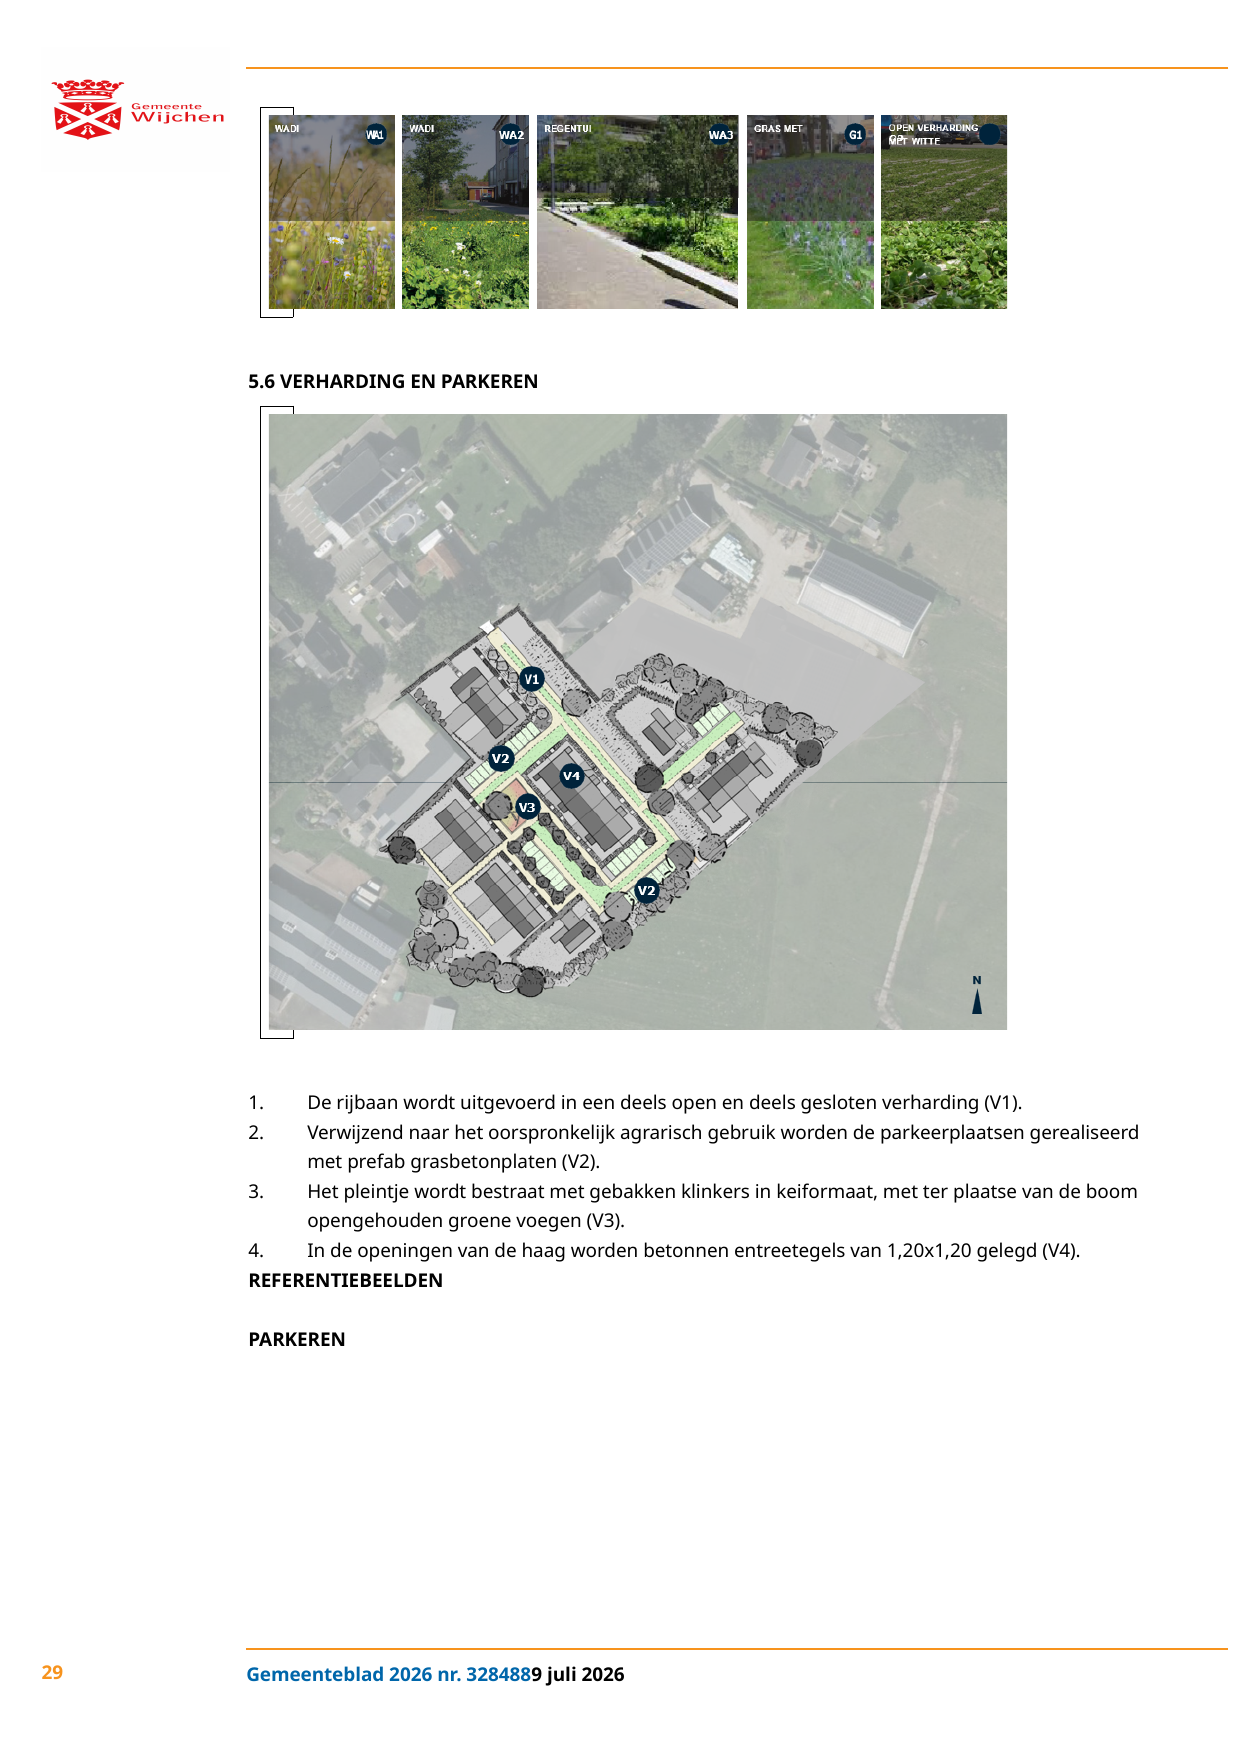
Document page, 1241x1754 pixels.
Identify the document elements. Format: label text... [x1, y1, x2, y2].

text REFERENTIEBEELDEN [248, 1267, 1152, 1292]
list De rijbaan wordt uitgevoerd in een deels open en deels gesloten verharding (V1). [248, 1089, 1152, 1115]
text 5.6 VERHARDING EN PARKEREN [248, 368, 1152, 394]
list Het pleintje wordt bestraat met gebakken klinkers in keiformaat, met ter plaatse van de boom opengehouden groene voegen (V3). [248, 1178, 1152, 1233]
picture [268, 414, 1008, 1030]
picture [41, 47, 231, 172]
text PARKEREN [248, 1326, 1152, 1352]
picture [268, 115, 1008, 309]
list In de openingen van de haag worden betonnen entreetegels van 1,20x1,20 gelegd (V4). [248, 1237, 1152, 1263]
list Verwijzend naar het oorspronkelijk agrarisch gebruik worden de parkeerplaatsen gerealiseerd met prefab grasbetonplaten (V2). [248, 1119, 1152, 1174]
